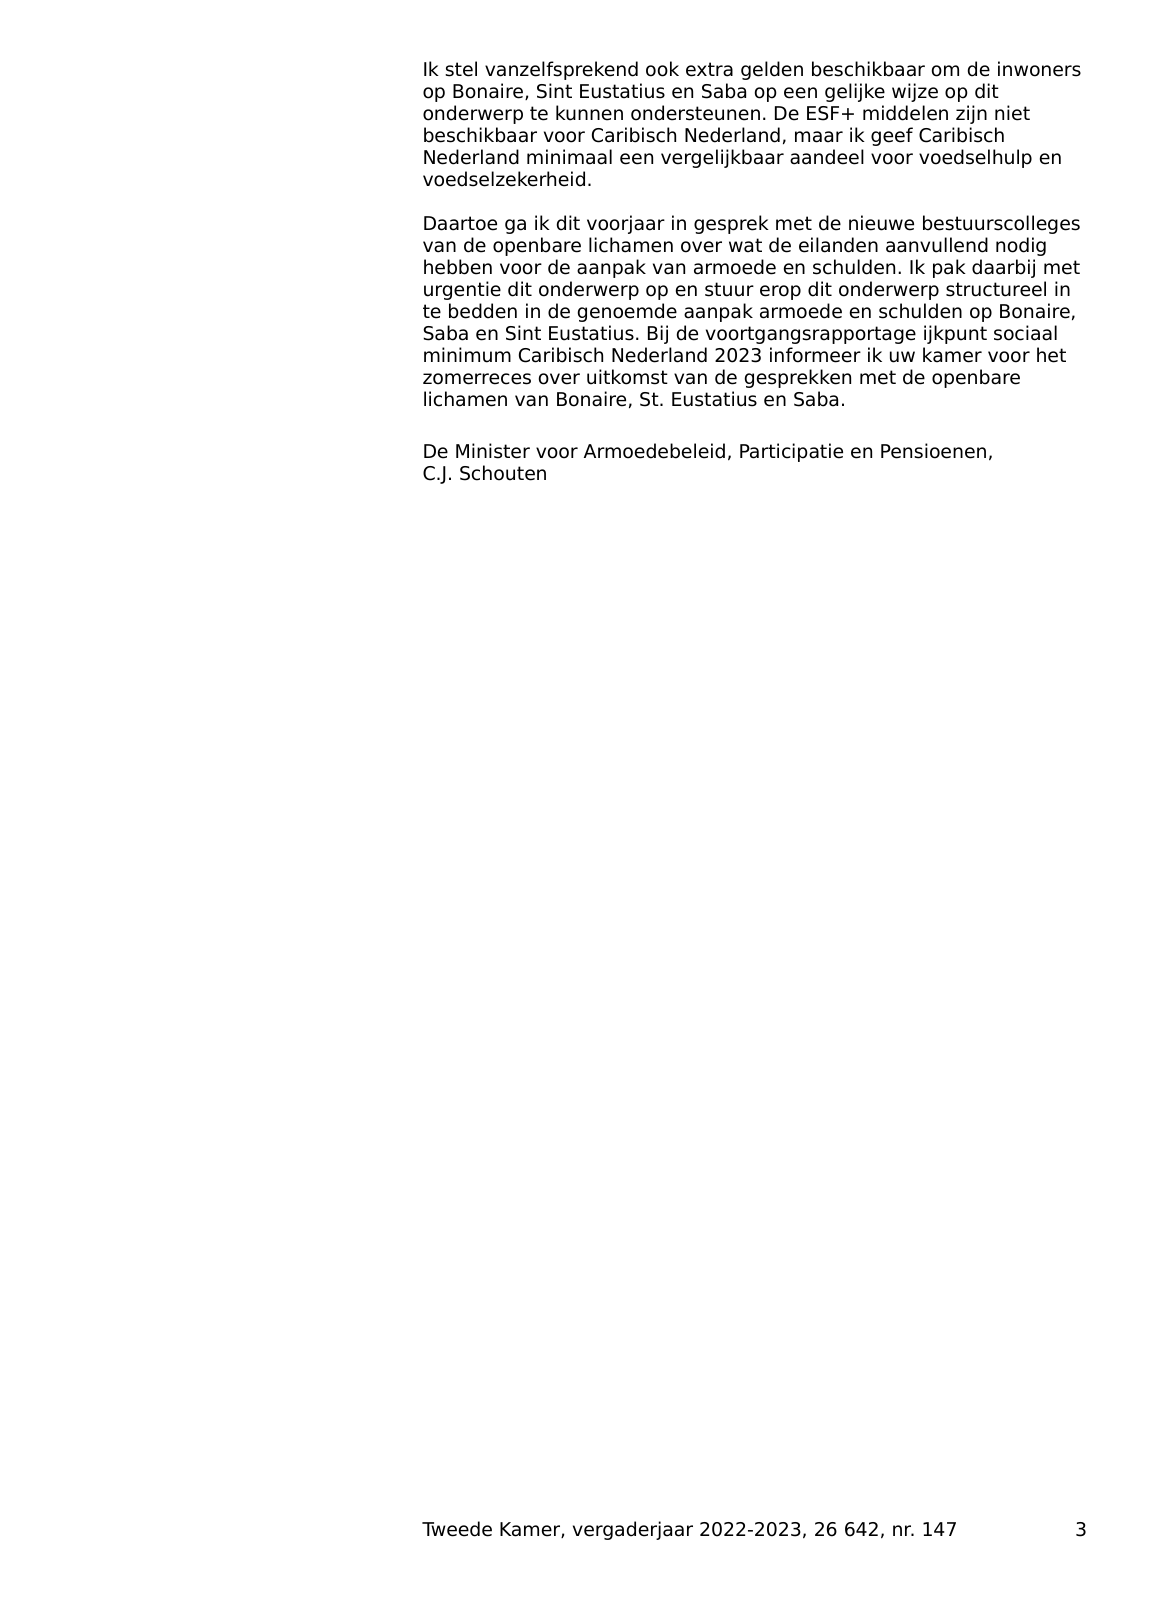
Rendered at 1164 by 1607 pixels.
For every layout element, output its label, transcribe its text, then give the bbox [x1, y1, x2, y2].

text Daartoe ga ik dit voorjaar in gesprek met de nieuwe bestuurscolleges van de openbare lichamen over wat de eilanden aanvullend nodig hebben voor de aanpak van armoede en schulden. Ik pak daarbij met urgentie dit onderwerp op en stuur erop dit onderwerp structureel in te bedden in de genoemde aanpak armoede en schulden op Bonaire, Saba en Sint Eustatius. Bij de voortgangsrapportage ijkpunt sociaal minimum Caribisch Nederland 2023 informeer ik uw kamer voor het zomerreces over uitkomst van de gesprekken met de openbare lichamen van Bonaire, St. Eustatius en Saba. [422, 213, 1087, 411]
text De Minister voor Armoedebeleid, Participatie en Pensioenen, C.J. Schouten [422, 441, 1087, 485]
text Ik stel vanzelfsprekend ook extra gelden beschikbaar om de inwoners op Bonaire, Sint Eustatius en Saba op een gelijke wijze op dit onderwerp te kunnen ondersteunen. De ESF+ middelen zijn niet beschikbaar voor Caribisch Nederland, maar ik geef Caribisch Nederland minimaal een vergelijkbaar aandeel voor voedselhulp en voedselzekerheid. [422, 59, 1087, 191]
